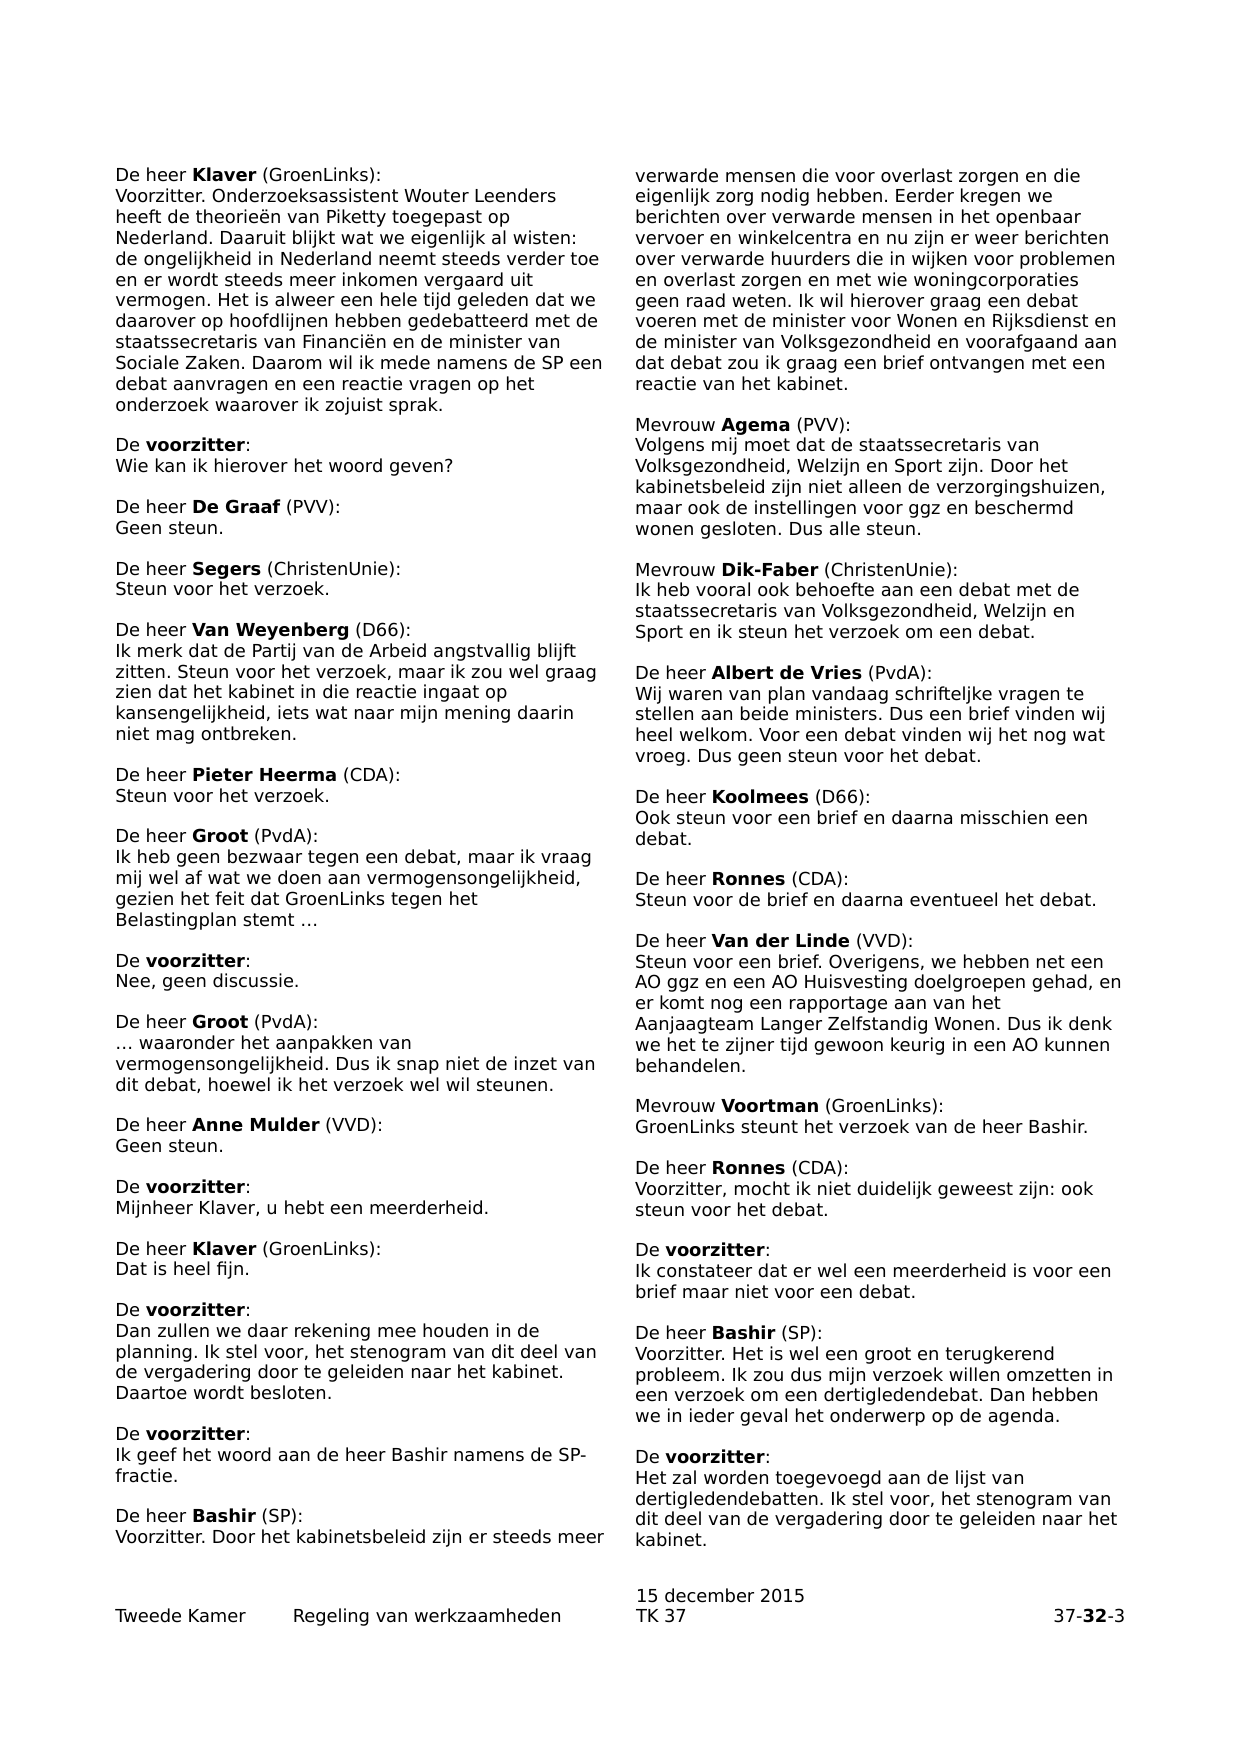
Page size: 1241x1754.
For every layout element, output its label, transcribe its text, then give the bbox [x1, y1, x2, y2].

text Voorzitter. Het is wel een groot en terugkerend probleem. Ik zou dus mijn verzoek willen omzetten in een verzoek om een dertigledendebat. Dan hebben we in ieder geval het onderwerp op de agenda. [635, 1343, 1125, 1427]
text De voorzitter: [115, 1177, 605, 1197]
text De heer Bashir (SP): [635, 1323, 1125, 1343]
text Mevrouw Voortman (GroenLinks): [635, 1096, 1125, 1117]
text De voorzitter: [115, 950, 605, 971]
text De heer Koolmees (D66): [635, 787, 1125, 807]
text De heer Ronnes (CDA): [635, 1158, 1125, 1179]
text Dan zullen we daar rekening mee houden in de planning. Ik stel voor, het stenogram van dit deel van de vergadering door te geleiden naar het kabinet. [115, 1321, 605, 1383]
text Voorzitter. Door het kabinetsbeleid zijn er steeds meer [115, 1527, 605, 1548]
text De voorzitter: [115, 1424, 605, 1445]
text Wie kan ik hierover het woord geven? [115, 456, 605, 477]
text De voorzitter: [115, 435, 605, 456]
text De heer De Graaf (PVV): [115, 497, 605, 517]
text De heer Bashir (SP): [115, 1506, 605, 1527]
text Ik geef het woord aan de heer Bashir namens de SP-fractie. [115, 1445, 605, 1486]
text De heer Klaver (GroenLinks): [115, 1238, 605, 1259]
text Ik constateer dat er wel een meerderheid is voor een brief maar niet voor een debat. [635, 1261, 1125, 1303]
text Steun voor het verzoek. [115, 579, 605, 600]
text Nee, geen discussie. [115, 971, 605, 992]
text De heer Pieter Heerma (CDA): [115, 765, 605, 786]
text Voorzitter, mocht ik niet duidelijk geweest zijn: ook steun voor het debat. [635, 1179, 1125, 1220]
text Ik heb vooral ook behoefte aan een debat met de staatssecretaris van Volksgezondheid, Welzijn en Sport en ik steun het verzoek om een debat. [635, 580, 1125, 643]
text verwarde mensen die voor overlast zorgen en die eigenlijk zorg nodig hebben. Eerder kregen we berichten over verwarde mensen in het openbaar vervoer en winkelcentra en nu zijn er weer berichten over verwarde huurders die in wijken voor problemen en overlast zorgen en met wie woningcorporaties geen raad weten. Ik wil hierover graag een debat voeren met de minister voor Wonen en Rijksdienst en de minister van Volksgezondheid en voorafgaand aan dat debat zou ik graag een brief ontvangen met een reactie van het kabinet. [635, 165, 1125, 394]
text De heer Van der Linde (VVD): [635, 931, 1125, 951]
text … waaronder het aanpakken van vermogensongelijkheid. Dus ik snap niet de inzet van dit debat, hoewel ik het verzoek wel wil steunen. [115, 1033, 605, 1095]
text Mevrouw Dik-Faber (ChristenUnie): [635, 559, 1125, 580]
text Ik heb geen bezwaar tegen een debat, maar ik vraag mij wel af wat we doen aan vermogensongelijkheid, gezien het feit dat GroenLinks tegen het Belastingplan stemt … [115, 847, 605, 930]
text De heer Klaver (GroenLinks): [115, 165, 605, 186]
text Ook steun voor een brief en daarna misschien een debat. [635, 807, 1125, 849]
text De heer Anne Mulder (VVD): [115, 1115, 605, 1136]
text De voorzitter: [635, 1447, 1125, 1467]
text De heer Van Weyenberg (D66): [115, 620, 605, 641]
text GroenLinks steunt het verzoek van de heer Bashir. [635, 1117, 1125, 1138]
text Steun voor het verzoek. [115, 786, 605, 806]
text Geen steun. [115, 517, 605, 538]
text De heer Groot (PvdA): [115, 1012, 605, 1033]
text Dat is heel fijn. [115, 1259, 605, 1280]
text Ik merk dat de Partij van de Arbeid angstvallig blijft zitten. Steun voor het verzoek, maar ik zou wel graag zien dat het kabinet in die reactie ingaat op kansengelijkheid, iets wat naar mijn mening daarin niet mag ontbreken. [115, 641, 605, 745]
text Mevrouw Agema (PVV): [635, 414, 1125, 435]
text Steun voor de brief en daarna eventueel het debat. [635, 890, 1125, 911]
text Steun voor een brief. Overigens, we hebben net een AO ggz en een AO Huisvesting doelgroepen gehad, en er komt nog een rapportage aan van het Aanjaagteam Langer Zelfstandig Wonen. Dus ik denk we het te zijner tijd gewoon keurig in een AO kunnen behandelen. [635, 951, 1125, 1076]
text De heer Albert de Vries (PvdA): [635, 663, 1125, 683]
text De heer Segers (ChristenUnie): [115, 558, 605, 579]
text De heer Ronnes (CDA): [635, 869, 1125, 890]
text De voorzitter: [635, 1240, 1125, 1261]
text Geen steun. [115, 1136, 605, 1157]
text Wij waren van plan vandaag schrifteljke vragen te stellen aan beide ministers. Dus een brief vinden wij heel welkom. Voor een debat vinden wij het nog wat vroeg. Dus geen steun voor het debat. [635, 683, 1125, 767]
text De voorzitter: [115, 1300, 605, 1321]
text Mijnheer Klaver, u hebt een meerderheid. [115, 1197, 605, 1218]
text De heer Groot (PvdA): [115, 826, 605, 847]
text Volgens mij moet dat de staatssecretaris van Volksgezondheid, Welzijn en Sport zijn. Door het kabinetsbeleid zijn niet alleen de verzorgingshuizen, maar ook de instellingen voor ggz en beschermd wonen gesloten. Dus alle steun. [635, 435, 1125, 539]
text Het zal worden toegevoegd aan de lijst van dertigledendebatten. Ik stel voor, het stenogram van dit deel van de vergadering door te geleiden naar het kabinet. [635, 1467, 1125, 1551]
text Voorzitter. Onderzoeksassistent Wouter Leenders heeft de theorieën van Piketty toegepast op Nederland. Daaruit blijkt wat we eigenlijk al wisten: de ongelijkheid in Nederland neemt steeds verder toe en er wordt steeds meer inkomen vergaard uit vermogen. Het is alweer een hele tijd geleden dat we daarover op hoofdlijnen hebben gedebatteerd met de staatssecretaris van Financiën en de minister van Sociale Zaken. Daarom wil ik mede namens de SP een debat aanvragen en een reactie vragen op het onderzoek waarover ik zojuist sprak. [115, 186, 605, 415]
text Daartoe wordt besloten. [115, 1383, 605, 1404]
